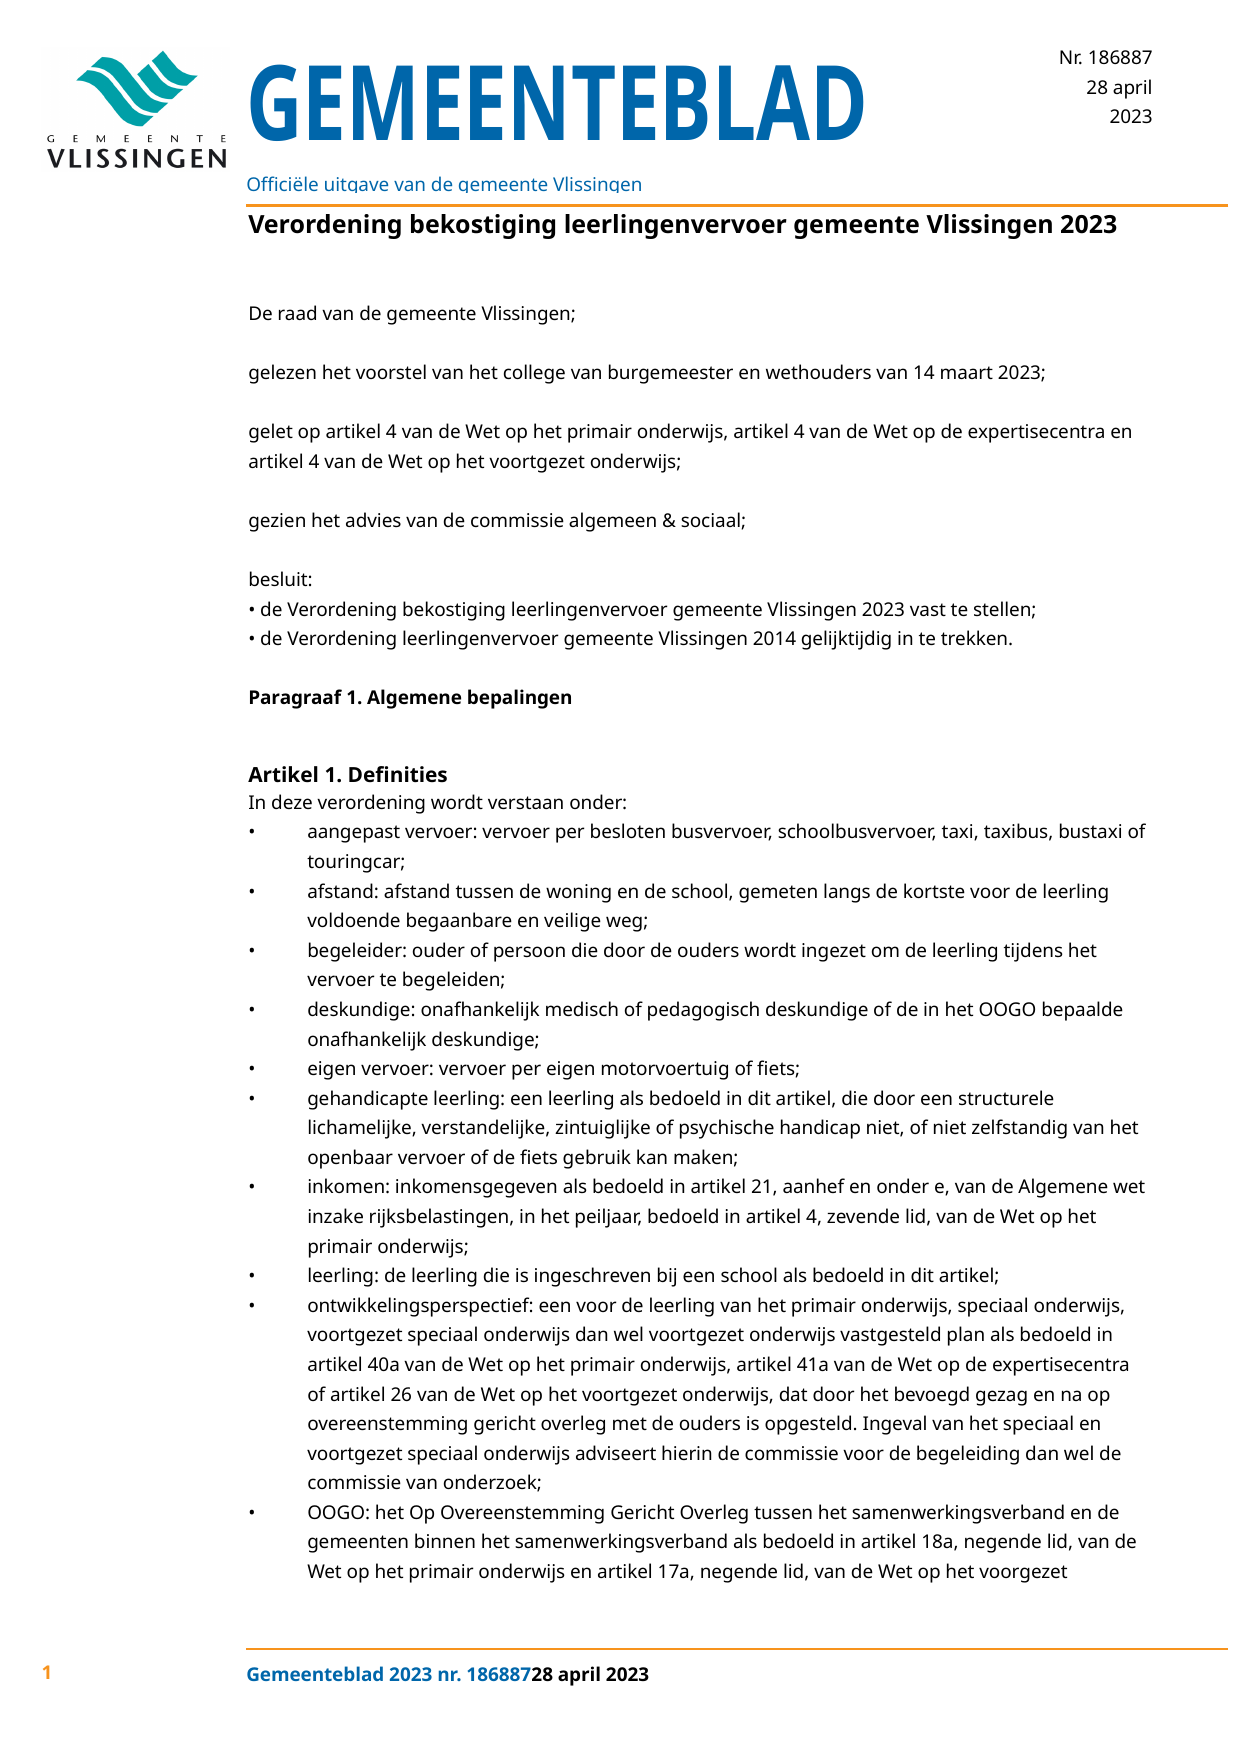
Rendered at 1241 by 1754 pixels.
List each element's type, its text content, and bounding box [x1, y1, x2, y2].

list OOGO: het Op Overeenstemming Gericht Overleg tussen het samenwerkingsverband en de gemeenten binnen het samenwerkingsverband als bedoeld in artikel 18a, negende lid, van de Wet op het primair onderwijs en artikel 17a, negende lid, van de Wet op het voorgezet [248, 1499, 1152, 1584]
text De raad van de gemeente Vlissingen; [248, 300, 1152, 326]
list aangepast vervoer: vervoer per besloten busvervoer, schoolbusvervoer, taxi, taxibus, bustaxi of touringcar; [248, 819, 1152, 874]
list eigen vervoer: vervoer per eigen motorvoertuig of fiets; [248, 1055, 1152, 1081]
text gezien het advies van de commissie algemeen & sociaal; [248, 507, 1152, 533]
text Verordening bekostiging leerlingenvervoer gemeente Vlissingen 2023 [248, 207, 1152, 241]
text gelet op artikel 4 van de Wet op het primair onderwijs, artikel 4 van de Wet op de expertisecentra en artikel 4 van de Wet op het voortgezet onderwijs; [248, 418, 1152, 473]
list leerling: de leerling die is ingeschreven bij een school als bedoeld in dit artikel; [248, 1262, 1152, 1288]
text • de Verordening bekostiging leerlingenvervoer gemeente Vlissingen 2023 vast te stellen; [248, 596, 1152, 621]
list ontwikkelingsperspectief: een voor de leerling van het primair onderwijs, speciaal onderwijs, voortgezet speciaal onderwijs dan wel voortgezet onderwijs vastgesteld plan als bedoeld in artikel 40a van de Wet op het primair onderwijs, artikel 41a van de Wet op de expertisecentra of artikel 26 van de Wet op het voortgezet onderwijs, dat door het bevoegd gezag en na op overeenstemming gericht overleg met de ouders is opgesteld. Ingeval van het speciaal en voortgezet speciaal onderwijs adviseert hierin de commissie voor de begeleiding dan wel de commissie van onderzoek; [248, 1292, 1152, 1495]
picture [41, 47, 231, 172]
list begeleider: ouder of persoon die door de ouders wordt ingezet om de leerling tijdens het vervoer te begeleiden; [248, 937, 1152, 992]
text besluit: [248, 566, 1152, 592]
list deskundige: onafhankelijk medisch of pedagogisch deskundige of de in het OOGO bepaalde onafhankelijk deskundige; [248, 996, 1152, 1051]
text • de Verordening leerlingenvervoer gemeente Vlissingen 2014 gelijktijdig in te trekken. [248, 625, 1152, 651]
list gehandicapte leerling: een leerling als bedoeld in dit artikel, die door een structurele lichamelijke, verstandelijke, zintuiglijke of psychische handicap niet, of niet zelfstandig van het openbaar vervoer of de fiets gebruik kan maken; [248, 1085, 1152, 1170]
list afstand: afstand tussen de woning en de school, gemeten langs de kortste voor de leerling voldoende begaanbare en veilige weg; [248, 878, 1152, 933]
text In deze verordening wordt verstaan onder: [248, 789, 1152, 815]
text gelezen het voorstel van het college van burgemeester en wethouders van 14 maart 2023; [248, 359, 1152, 385]
list inkomen: inkomensgegeven als bedoeld in artikel 21, aanhef en onder e, van de Algemene wet inzake rijksbelastingen, in het peiljaar, bedoeld in artikel 4, zevende lid, van de Wet op het primair onderwijs; [248, 1174, 1152, 1258]
text Artikel 1. Definities [248, 761, 1152, 789]
text Paragraaf 1. Algemene bepalingen [248, 684, 1152, 710]
